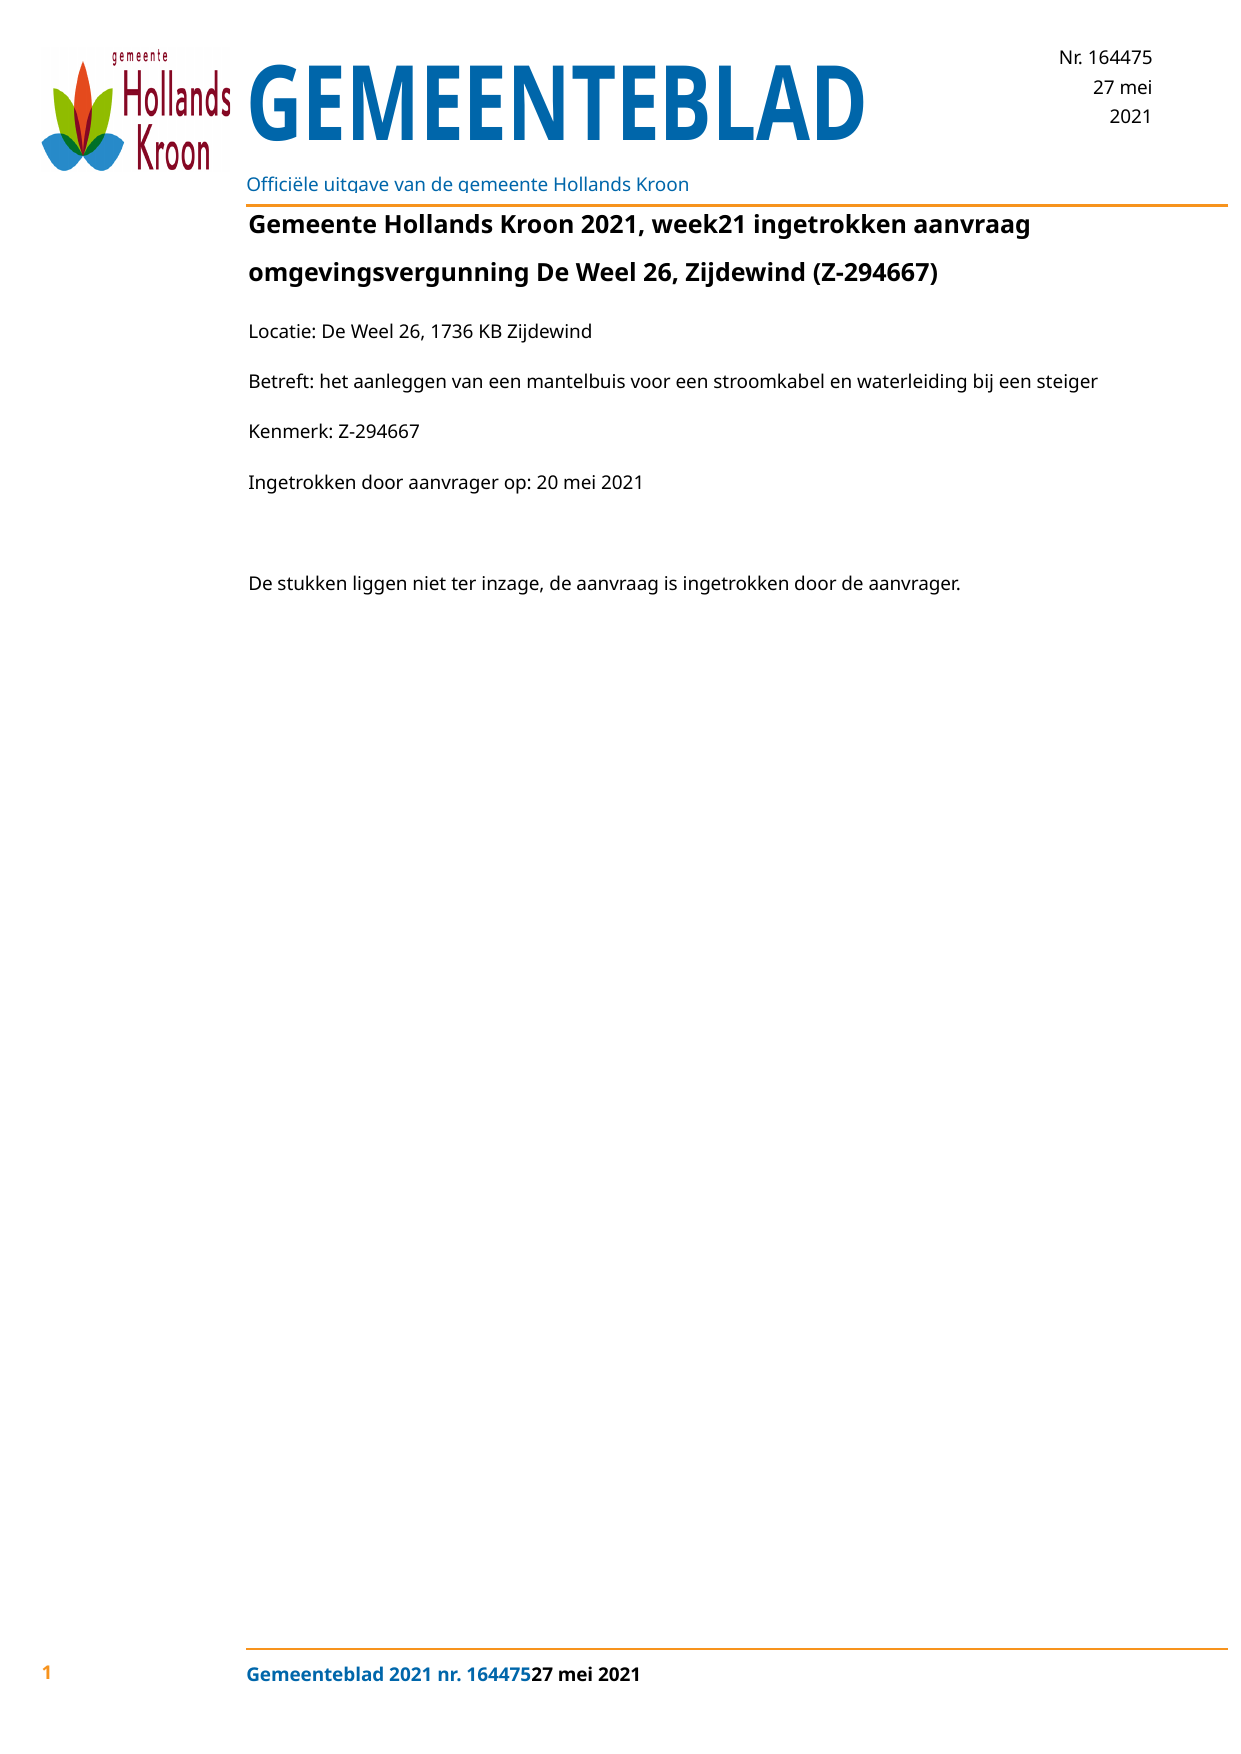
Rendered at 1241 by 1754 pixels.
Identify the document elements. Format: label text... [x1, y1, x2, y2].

text Ingetrokken door aanvrager op: 20 mei 2021 [248, 469, 1152, 495]
text Betreft: het aanleggen van een mantelbui­s voor een stroomkab­el en waterleiding bij een ste­iger [248, 368, 1152, 394]
text Gemeente Hollands Kroon 2021, week21 ingetrokken aanvraag omgevingsvergunning De Weel 26, Zijdewind (Z-294667) [248, 207, 1152, 288]
text De stukken liggen niet ter inzage, de aanvraag is ingetrokken door de aanvrager. [248, 570, 1152, 596]
text Locatie: De Weel 26, 1736 KB Zijdewind [248, 318, 1152, 344]
text Kenmerk: Z-294667 [248, 419, 1152, 444]
picture [41, 47, 231, 172]
